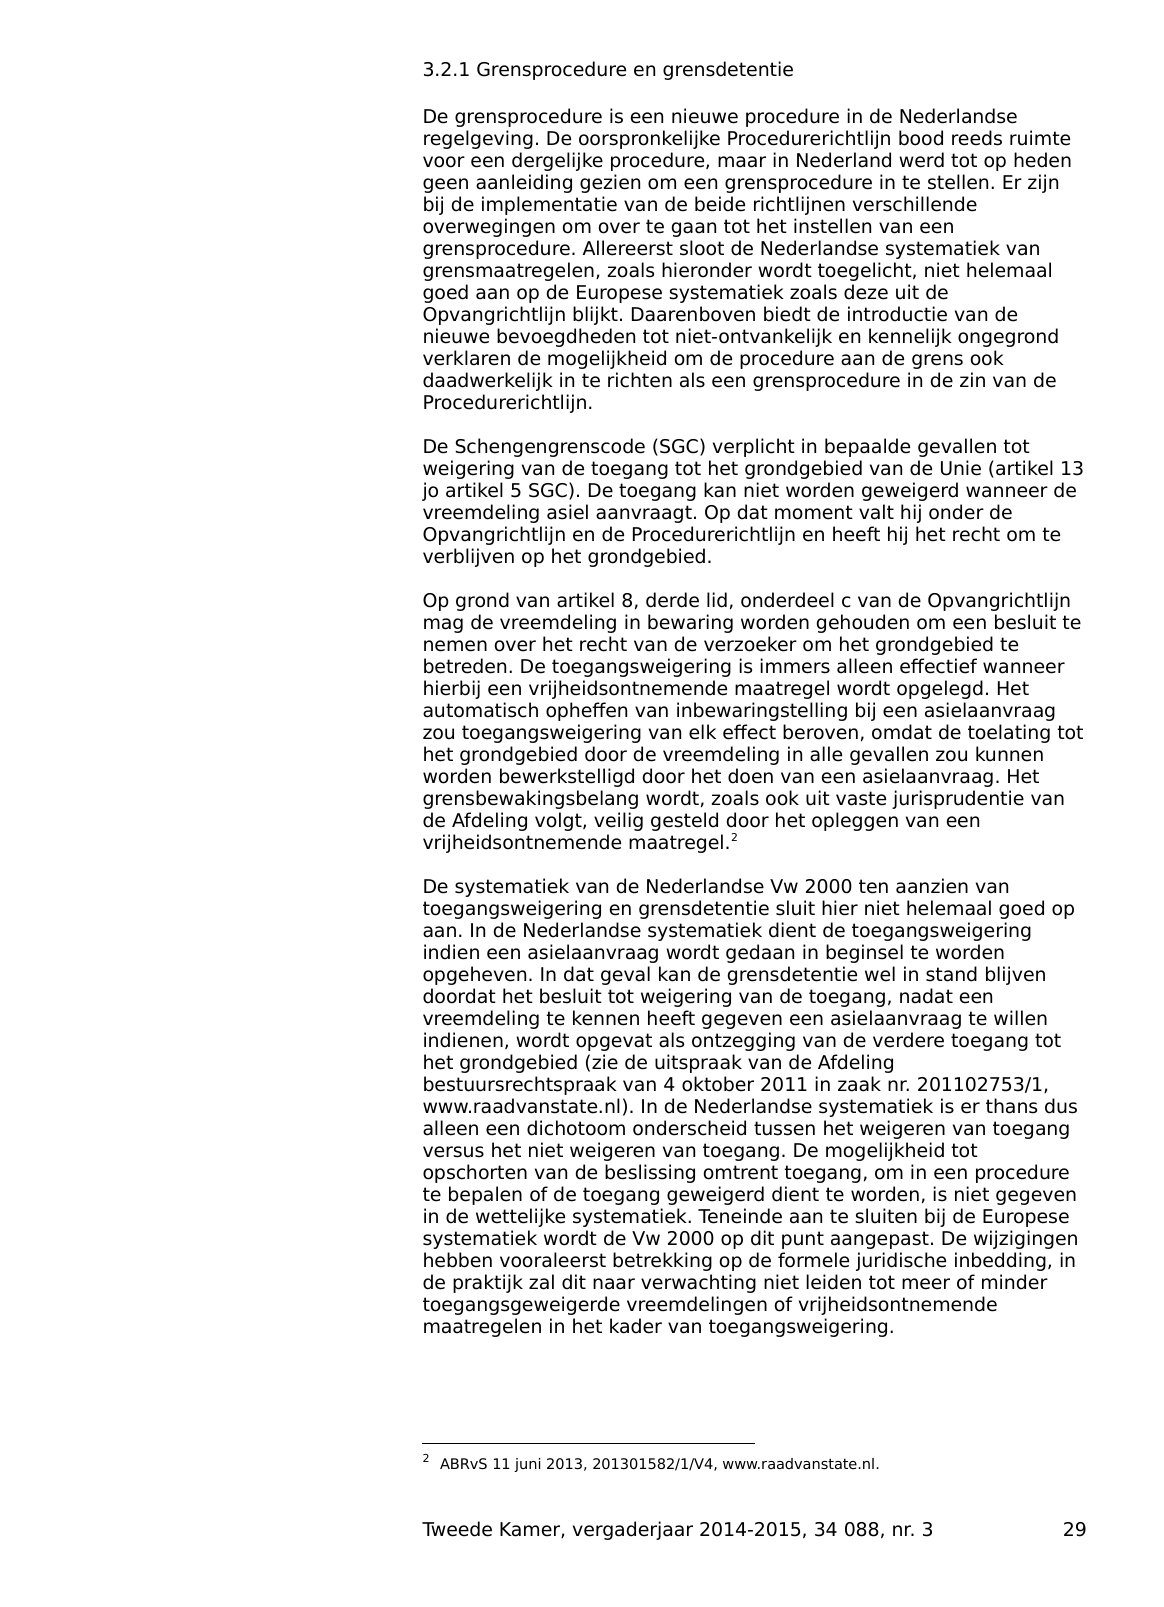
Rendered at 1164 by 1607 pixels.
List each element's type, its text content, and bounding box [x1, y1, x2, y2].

text De grensprocedure is een nieuwe procedure in de Nederlandse regelgeving. De oorspronkelijke Procedurerichtlijn bood reeds ruimte voor een dergelijke procedure, maar in Nederland werd tot op heden geen aanleiding gezien om een grensprocedure in te stellen. Er zijn bij de implementatie van de beide richtlijnen verschillende overwegingen om over te gaan tot het instellen van een grensprocedure. Allereerst sloot de Nederlandse systematiek van grensmaatregelen, zoals hieronder wordt toegelicht, niet helemaal goed aan op de Europese systematiek zoals deze uit de Opvangrichtlijn blijkt. Daarenboven biedt de introductie van de nieuwe bevoegdheden tot niet-ontvankelijk en kennelijk ongegrond verklaren de mogelijkheid om de procedure aan de grens ook daadwerkelijk in te richten als een grensprocedure in de zin van de Procedurerichtlijn. [422, 106, 1087, 414]
text Op grond van artikel 8, derde lid, onderdeel c van de Opvangrichtlijn mag de vreemdeling in bewaring worden gehouden om een besluit te nemen over het recht van de verzoeker om het grondgebied te betreden. De toegangsweigering is immers alleen effectief wanneer hierbij een vrijheidsontnemende maatregel wordt opgelegd. Het automatisch opheffen van inbewaringstelling bij een asielaanvraag zou toegangsweigering van elk effect beroven, omdat de toelating tot het grondgebied door de vreemdeling in alle gevallen zou kunnen worden bewerkstelligd door het doen van een asielaanvraag. Het grensbewakingsbelang wordt, zoals ook uit vaste jurisprudentie van de Afdeling volgt, veilig gesteld door het opleggen van een vrijheidsontnemende maatregel. [422, 590, 1087, 854]
text De Schengengrenscode (SGC) verplicht in bepaalde gevallen tot weigering van de toegang tot het grondgebied van de Unie (artikel 13 jo artikel 5 SGC). De toegang kan niet worden geweigerd wanneer de vreemdeling asiel aanvraagt. Op dat moment valt hij onder de Opvangrichtlijn en de Procedurerichtlijn en heeft hij het recht om te verblijven op het grondgebied. [422, 436, 1087, 568]
subtitle 3.2.1 Grensprocedure en grensdetentie [422, 59, 1087, 81]
text ABRvS 11 juni 2013, 201301582/1/V4, www.raadvanstate.nl. [422, 1452, 1087, 1474]
text De systematiek van de Nederlandse Vw 2000 ten aanzien van toegangsweigering en grensdetentie sluit hier niet helemaal goed op aan. In de Nederlandse systematiek dient de toegangsweigering indien een asielaanvraag wordt gedaan in beginsel te worden opgeheven. In dat geval kan de grensdetentie wel in stand blijven doordat het besluit tot weigering van de toegang, nadat een vreemdeling te kennen heeft gegeven een asielaanvraag te willen indienen, wordt opgevat als ontzegging van de verdere toegang tot het grondgebied (zie de uitspraak van de Afdeling bestuursrechtspraak van 4 oktober 2011 in zaak nr. 201102753/1, www.raadvanstate.nl). In de Nederlandse systematiek is er thans dus alleen een dichotoom onderscheid tussen het weigeren van toegang versus het niet weigeren van toegang. De mogelijkheid tot opschorten van de beslissing omtrent toegang, om in een procedure te bepalen of de toegang geweigerd dient te worden, is niet gegeven in de wettelijke systematiek. Teneinde aan te sluiten bij de Europese systematiek wordt de Vw 2000 op dit punt aangepast. De wijzigingen hebben vooraleerst betrekking op de formele juridische inbedding, in de praktijk zal dit naar verwachting niet leiden tot meer of minder toegangsgeweigerde vreemdelingen of vrijheidsontnemende maatregelen in het kader van toegangsweigering. [422, 876, 1087, 1337]
